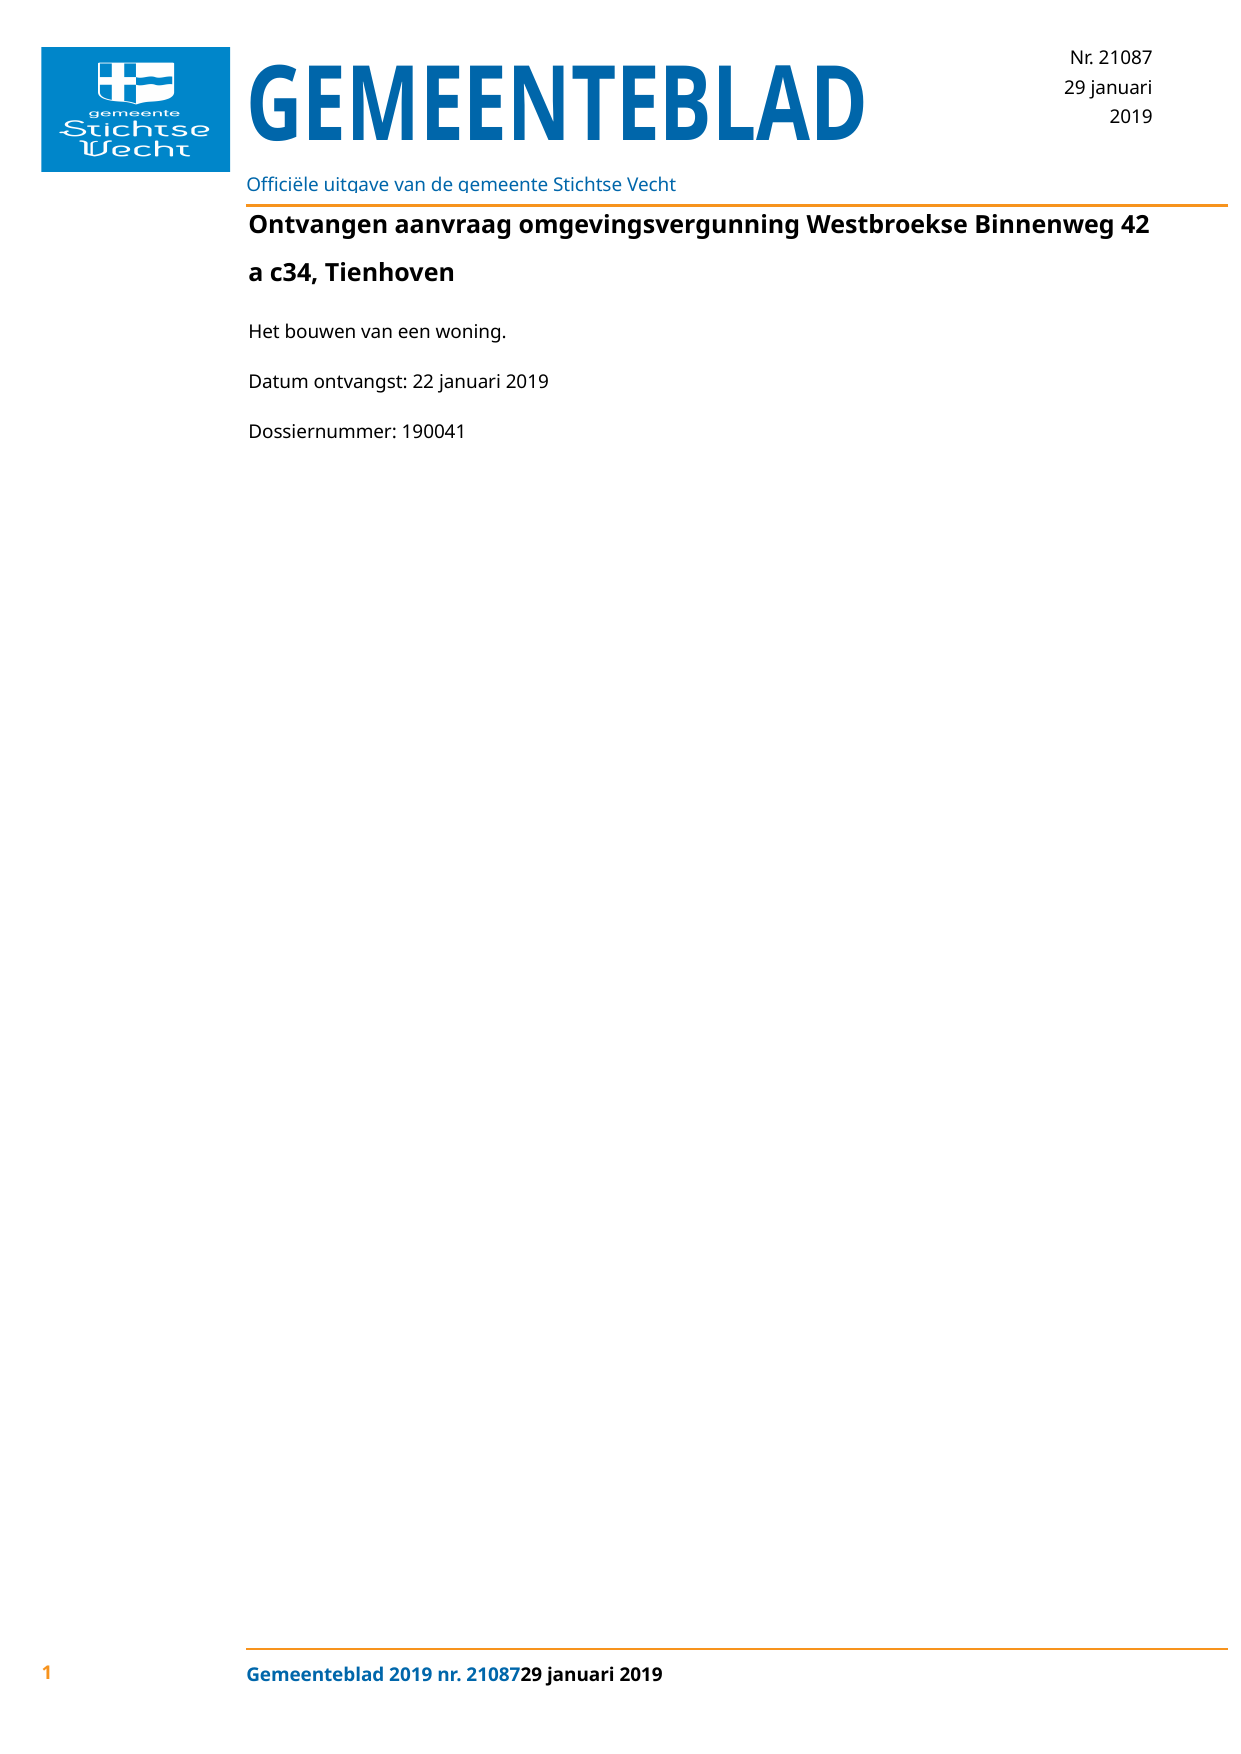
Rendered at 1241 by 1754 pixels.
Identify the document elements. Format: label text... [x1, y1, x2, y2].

text Datum ontvangst: 22 januari 2019 [248, 368, 1152, 394]
picture [99, 63, 135, 101]
picture [137, 63, 174, 103]
text Dossiernummer: 190041 [248, 419, 1152, 444]
text Ontvangen aanvraag omgevingsvergunning Westbroekse Binnenweg 42 a c34, Tienhoven [248, 207, 1152, 288]
text Het bouwen van een woning. [248, 318, 1152, 344]
